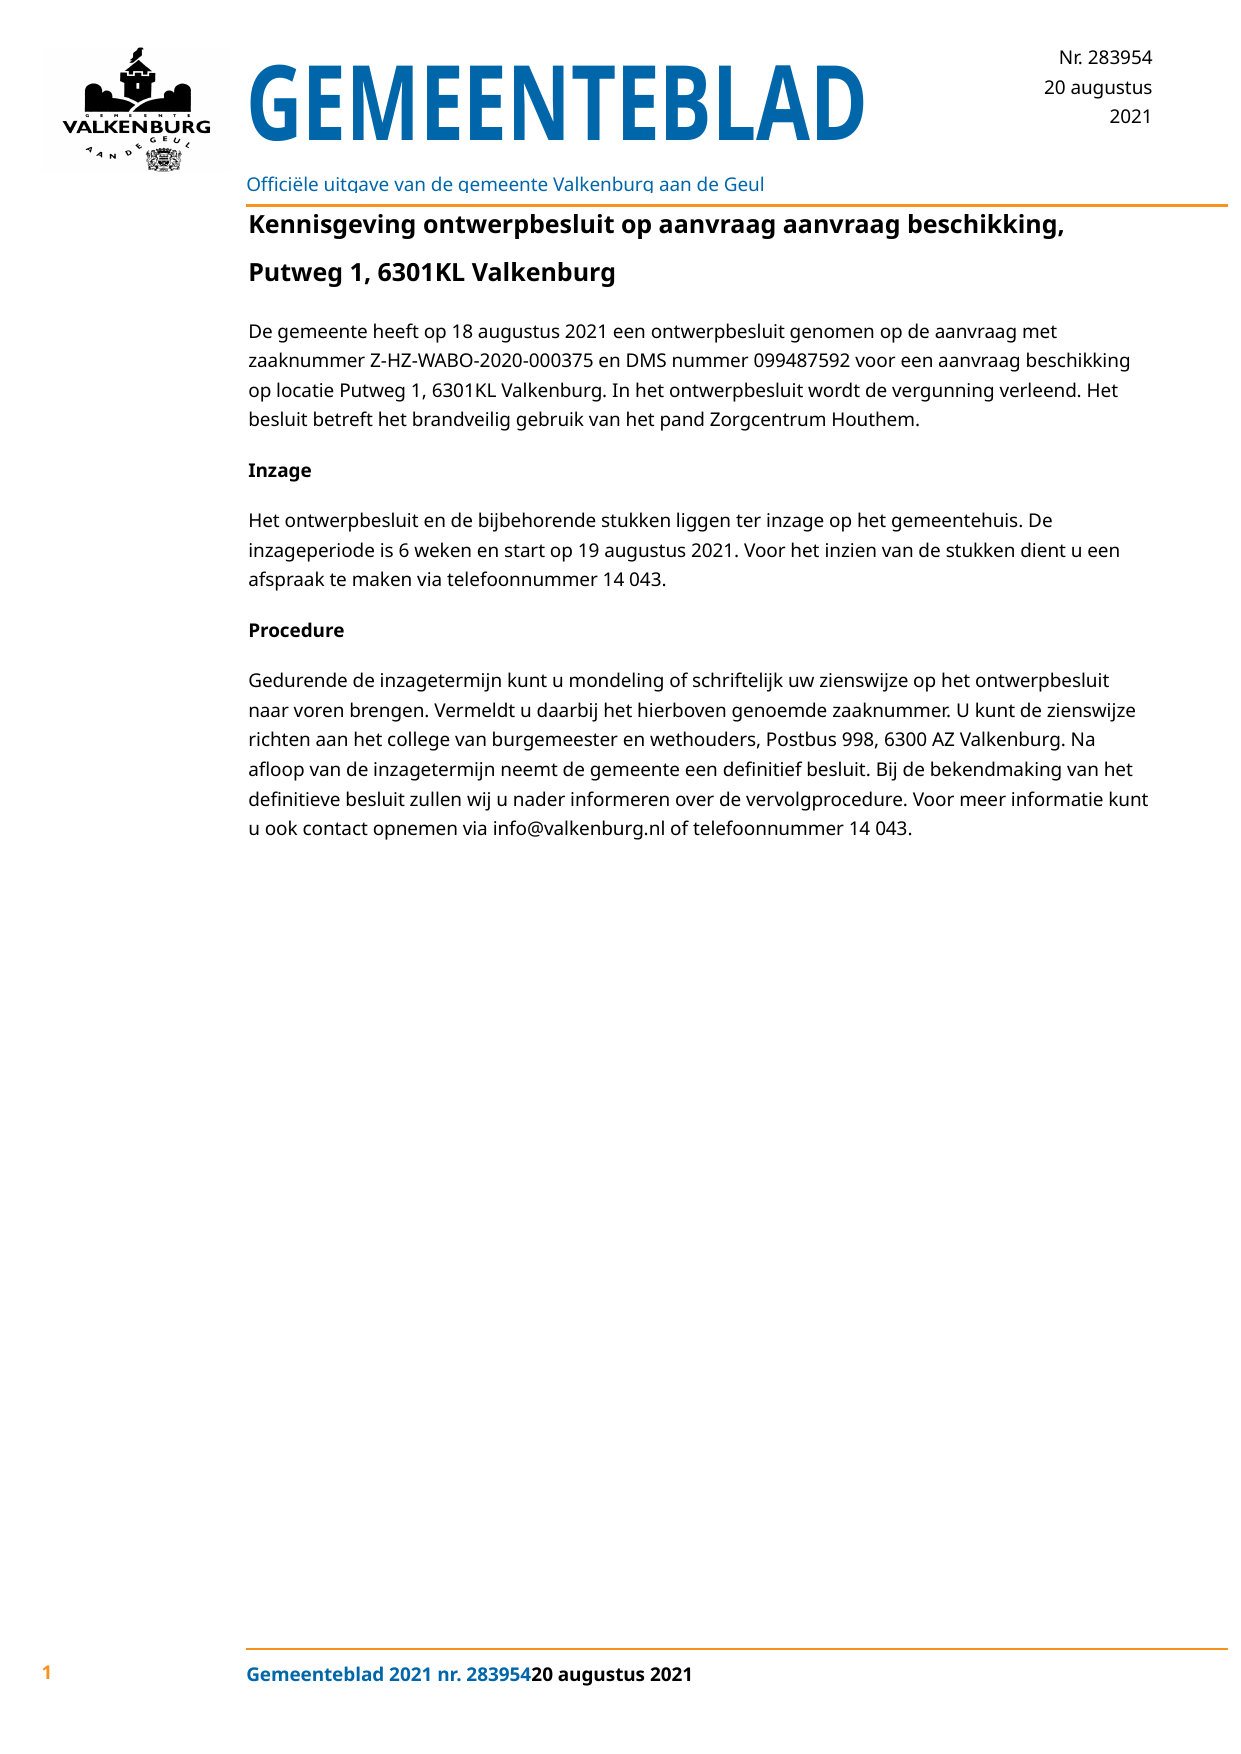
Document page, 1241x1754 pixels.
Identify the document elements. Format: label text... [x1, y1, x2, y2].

text De gemeente heeft op 18 augustus 2021 een ontwerpbesluit genomen op de aanvraag met zaaknummer Z-HZ-WABO-2020-000375 en DMS nummer 099487592 voor een aanvraag beschikking op locatie Putweg 1, 6301KL Valkenburg. In het ontwerpbesluit wordt de vergunning verleend. Het besluit betreft het brandveilig gebruik van het pand Zorgcentrum Houthem. [248, 318, 1152, 432]
text Inzage [248, 457, 1152, 483]
text Kennisgeving ontwerpbesluit op aanvraag aanvraag beschikking, Putweg 1, 6301KL Valkenburg [248, 207, 1152, 288]
text Het ontwerpbesluit en de bijbehorende stukken liggen ter inzage op het gemeentehuis. De inzageperiode is 6 weken en start op 19 augustus 2021. Voor het inzien van de stukken dient u een afspraak te maken via telefoonnummer 14 043. [248, 507, 1152, 592]
text Procedure [248, 617, 1152, 643]
picture [41, 47, 231, 172]
text Gedurende de inzagetermijn kunt u mondeling of schriftelijk uw zienswijze op het ontwerpbesluit naar voren brengen. Vermeldt u daarbij het hierboven genoemde zaaknummer. U kunt de zienswijze richten aan het college van burgemeester en wethouders, Postbus 998, 6300 AZ Valkenburg. Na afloop van de inzagetermijn neemt de gemeente een definitief besluit. Bij de bekendmaking van het definitieve besluit zullen wij u nader informeren over de vervolgprocedure. Voor meer informatie kunt u ook contact opnemen via info@valkenburg.nl of telefoonnummer 14 043. [248, 667, 1152, 841]
